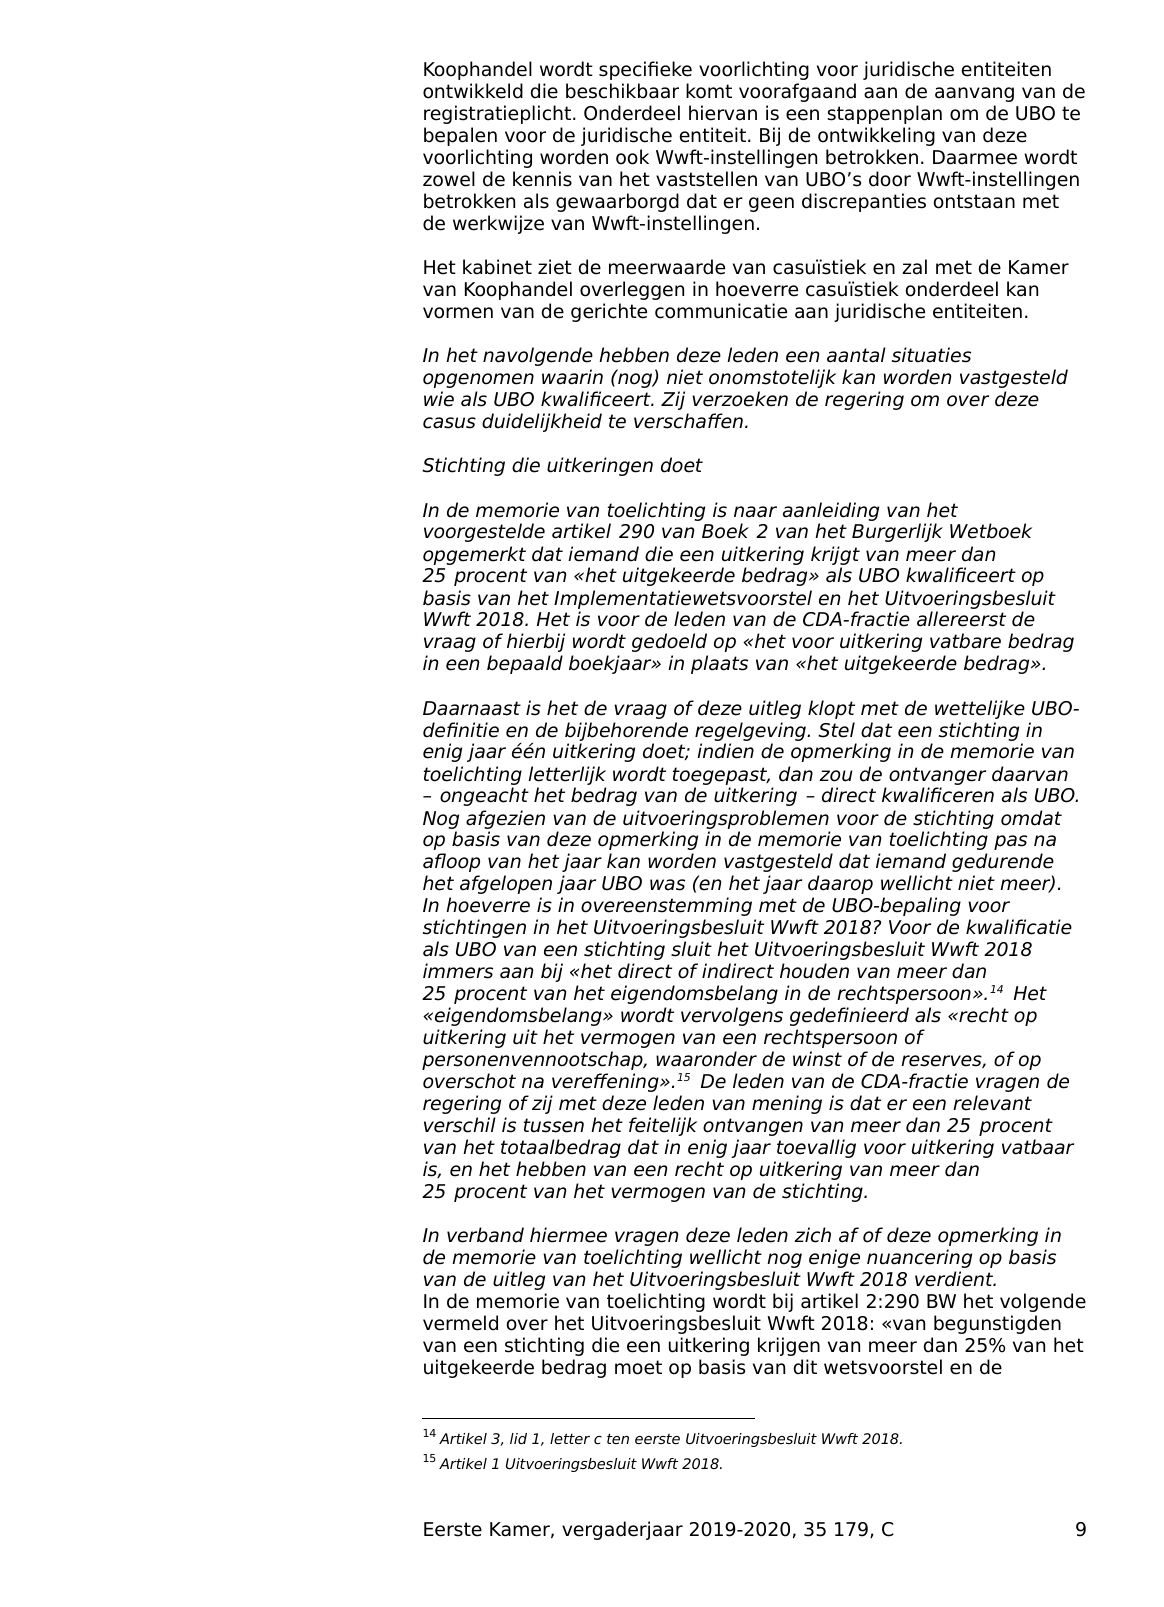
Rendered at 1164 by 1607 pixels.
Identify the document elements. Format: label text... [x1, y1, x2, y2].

subtitle Stichting die uitkeringen doet [422, 455, 1087, 477]
text In verband hiermee vragen deze leden zich af of deze opmerking in de memorie van toelichting wellicht nog enige nuancering op basis van de uitleg van het Uitvoeringsbesluit Wwft 2018 verdient. [422, 1225, 1087, 1291]
text Het kabinet ziet de meerwaarde van casuïstiek en zal met de Kamer van Koophandel overleggen in hoeverre casuïstiek onderdeel kan vormen van de gerichte communicatie aan juridische entiteiten. [422, 257, 1087, 323]
text In het navolgende hebben deze leden een aantal situaties opgenomen waarin (nog) niet onomstotelijk kan worden vastgesteld wie als UBO kwalificeert. Zij verzoeken de regering om over deze casus duidelijkheid te verschaffen. [422, 345, 1087, 433]
text In de memorie van toelichting is naar aanleiding van het voorgestelde artikel 290 van Boek 2 van het Burgerlijk Wetboek opgemerkt dat iemand die een uitkering krijgt van meer dan 25 procent van «het uitgekeerde bedrag» als UBO kwalificeert op basis van het Implementatiewetsvoorstel en het Uitvoeringsbesluit Wwft 2018. Het is voor de leden van de CDA-fractie allereerst de vraag of hierbij wordt gedoeld op «het voor uitkering vatbare bedrag in een bepaald boekjaar» in plaats van «het uitgekeerde bedrag». [422, 499, 1087, 675]
text Koophandel wordt specifieke voorlichting voor juridische entiteiten ontwikkeld die beschikbaar komt voorafgaand aan de aanvang van de registratieplicht. Onderdeel hiervan is een stappenplan om de UBO te bepalen voor de juridische entiteit. Bij de ontwikkeling van deze voorlichting worden ook Wwft-instellingen betrokken. Daarmee wordt zowel de kennis van het vaststellen van UBO’s door Wwft-instellingen betrokken als gewaarborgd dat er geen discrepanties ontstaan met de werkwijze van Wwft-instellingen. [422, 59, 1087, 235]
text Daarnaast is het de vraag of deze uitleg klopt met de wettelijke UBO-definitie en de bijbehorende regelgeving. Stel dat een stichting in enig jaar één uitkering doet; indien de opmerking in de memorie van toelichting letterlijk wordt toegepast, dan zou de ontvanger daarvan – ongeacht het bedrag van de uitkering – direct kwalificeren als UBO. Nog afgezien van de uitvoeringsproblemen voor de stichting omdat op basis van deze opmerking in de memorie van toelichting pas na afloop van het jaar kan worden vastgesteld dat iemand gedurende het afgelopen jaar UBO was (en het jaar daarop wellicht niet meer). In hoeverre is in overeenstemming met de UBO-bepaling voor stichtingen in het Uitvoeringsbesluit Wwft 2018? Voor de kwalificatie als UBO van een stichting sluit het Uitvoeringsbesluit Wwft 2018 immers aan bij «het direct of indirect houden van meer dan 25 procent van het eigendomsbelang in de rechtspersoon». Het «eigendomsbelang» wordt vervolgens gedefinieerd als «recht op uitkering uit het vermogen van een rechtspersoon of personenvennootschap, waaronder de winst of de reserves, of op overschot na vereffening». De leden van de CDA-fractie vragen de regering of zij met deze leden van mening is dat er een relevant verschil is tussen het feitelijk ontvangen van meer dan 25 procent van het totaalbedrag dat in enig jaar toevallig voor uitkering vatbaar is, en het hebben van een recht op uitkering van meer dan 25 procent van het vermogen van de stichting. [422, 697, 1087, 1203]
text In de memorie van toelichting wordt bij artikel 2:290 BW het volgende vermeld over het Uitvoeringsbesluit Wwft 2018: «van begunstigden van een stichting die een uitkering krijgen van meer dan 25% van het uitgekeerde bedrag moet op basis van dit wetsvoorstel en de [422, 1291, 1087, 1379]
text Artikel 1 Uitvoeringsbesluit Wwft 2018. [422, 1452, 1087, 1474]
text Artikel 3, lid 1, letter c ten eerste Uitvoeringsbesluit Wwft 2018. [422, 1427, 1087, 1449]
